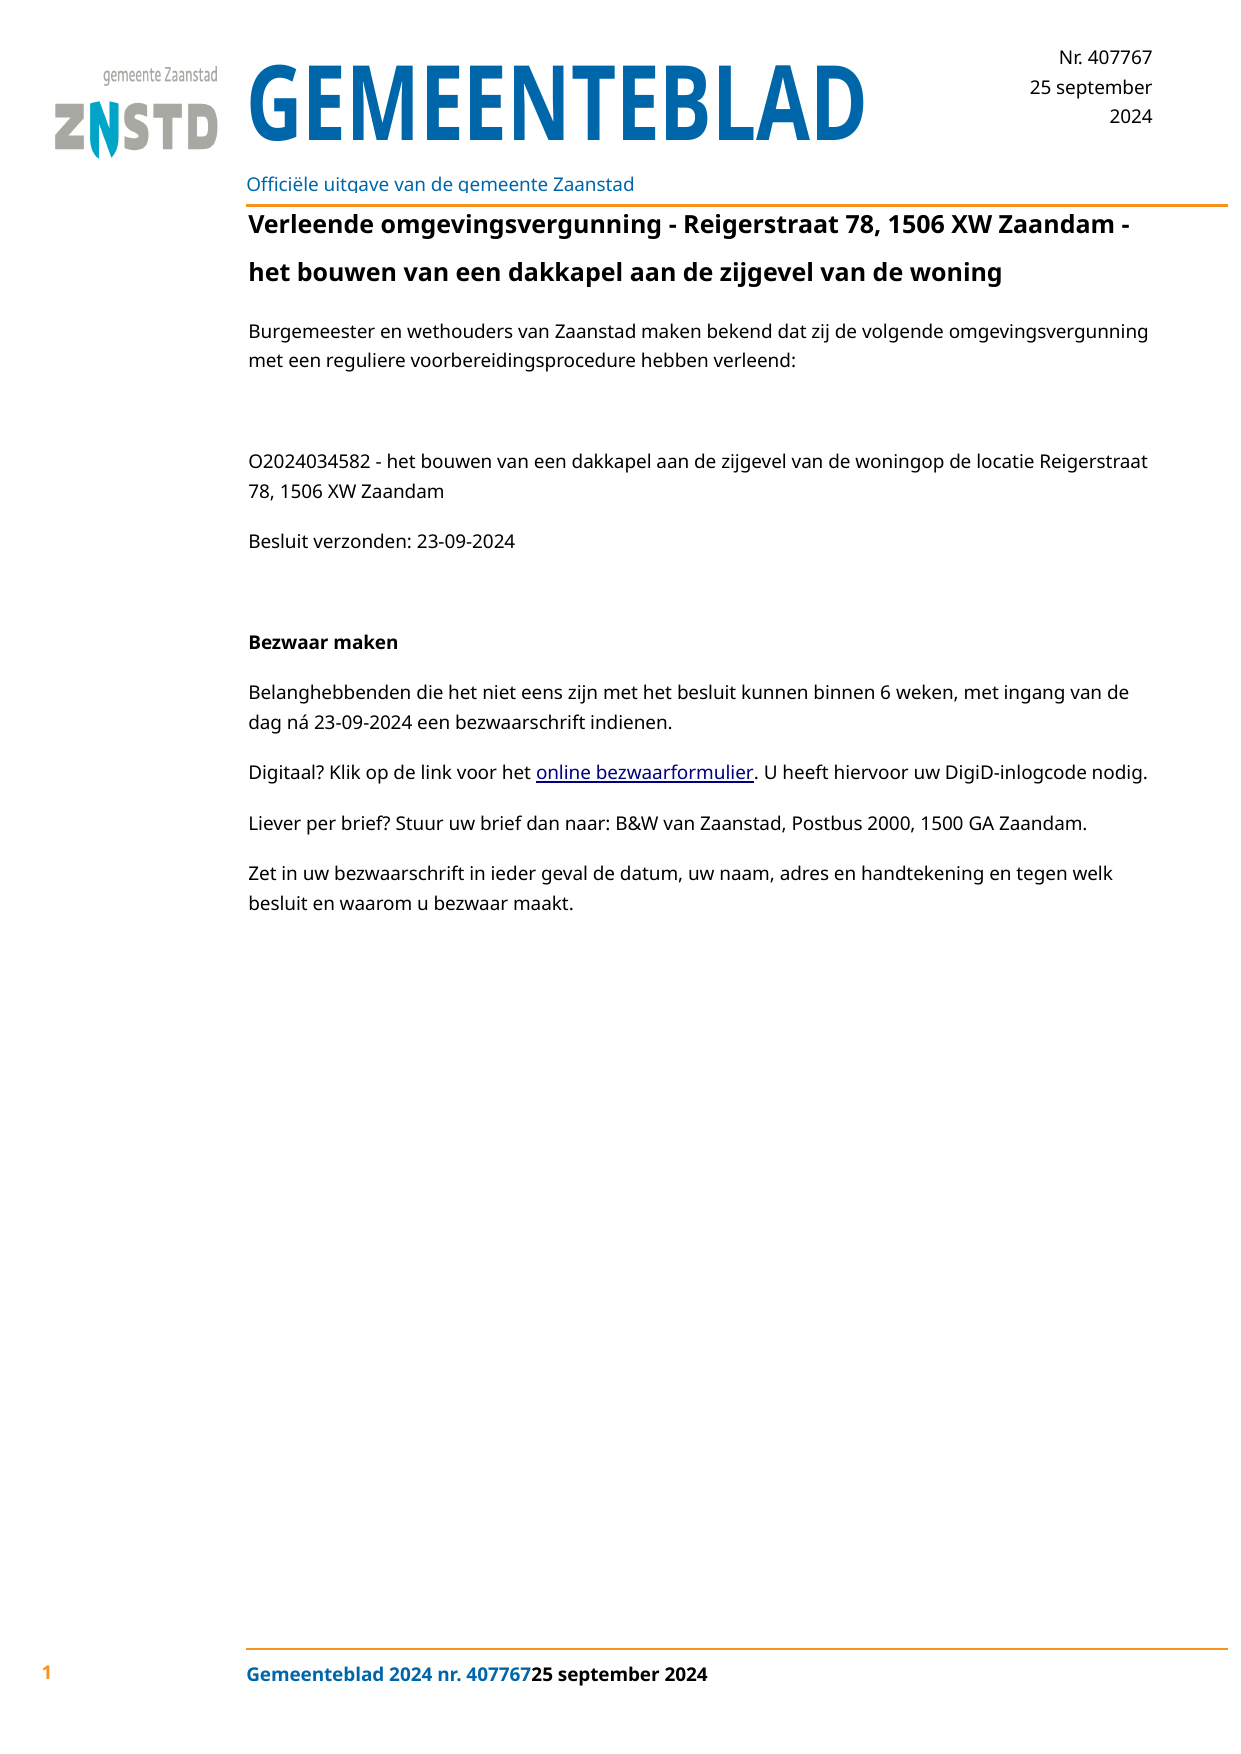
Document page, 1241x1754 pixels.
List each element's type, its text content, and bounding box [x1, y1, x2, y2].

picture [41, 47, 231, 172]
text Verleende omgevingsvergunning - Reigerstraat 78, 1506 XW Zaandam - het bouwen van een dakkapel aan de zijgevel van de woning [248, 207, 1152, 288]
text Bezwaar maken [248, 629, 1152, 655]
text Liever per brief? Stuur uw brief dan naar: B&W van Zaanstad, Postbus 2000, 1500 GA Zaandam. [248, 810, 1152, 836]
text Zet in uw bezwaarschrift in ieder geval de datum, uw naam, adres en handtekening en tegen welk besluit en waarom u bezwaar maakt. [248, 860, 1152, 916]
text O2024034582 - het bouwen van een dakkapel aan de zijgevel van de woningop de locatie Reigerstraat 78, 1506 XW Zaandam [248, 448, 1152, 504]
text Burgemeester en wethouders van Zaanstad maken bekend dat zij de volgende omgevingsvergunning met een reguliere voorbereidingsprocedure hebben verleend: [248, 318, 1152, 373]
text Besluit verzonden: 23-09-2024 [248, 528, 1152, 554]
text Belanghebbenden die het niet eens zijn met het besluit kunnen binnen 6 weken, met ingang van de dag ná 23-09-2024 een bezwaarschrift indienen. [248, 679, 1152, 735]
text Digitaal? Klik op de link voor het online bezwaarformulier. U heeft hiervoor uw DigiD-inlogcode nodig. [248, 759, 1152, 785]
